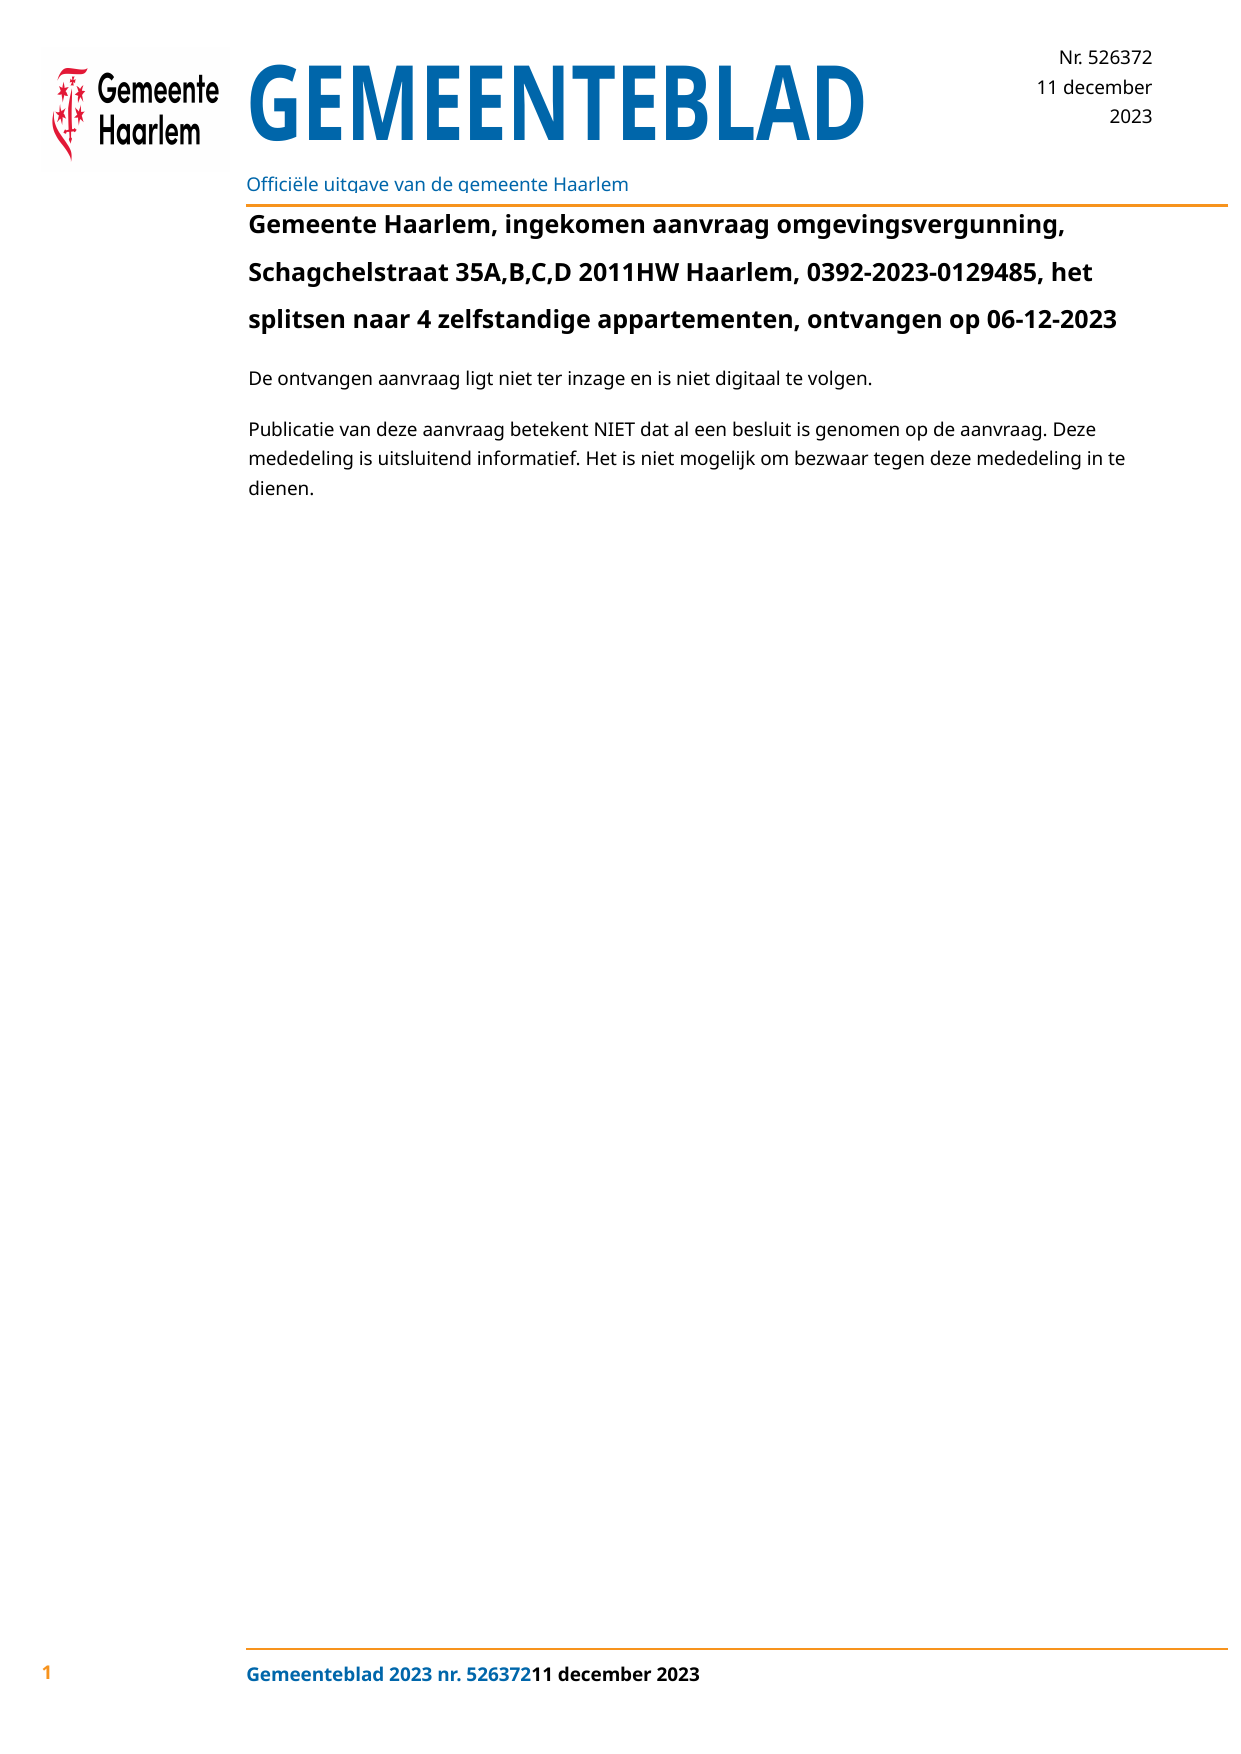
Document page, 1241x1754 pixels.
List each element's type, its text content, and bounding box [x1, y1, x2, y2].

text Gemeente Haarlem, ingekomen aanvraag omgevingsvergunning, Schagchelstraat 35A,B,C,D 2011HW Haarlem, 0392-2023-0129485, het splitsen naar 4 zelfstandige appartementen, ontvangen op 06-12-2023 [248, 207, 1152, 336]
picture [41, 47, 231, 172]
text Publicatie van deze aanvraag betekent NIET dat al een besluit is genomen op de aanvraag. Deze mededeling is uitsluitend informatief. Het is niet mogelijk om bezwaar tegen deze mededeling in te dienen. [248, 416, 1152, 501]
text De ontvangen aanvraag ligt niet ter inzage en is niet digitaal te volgen. [248, 366, 1152, 391]
